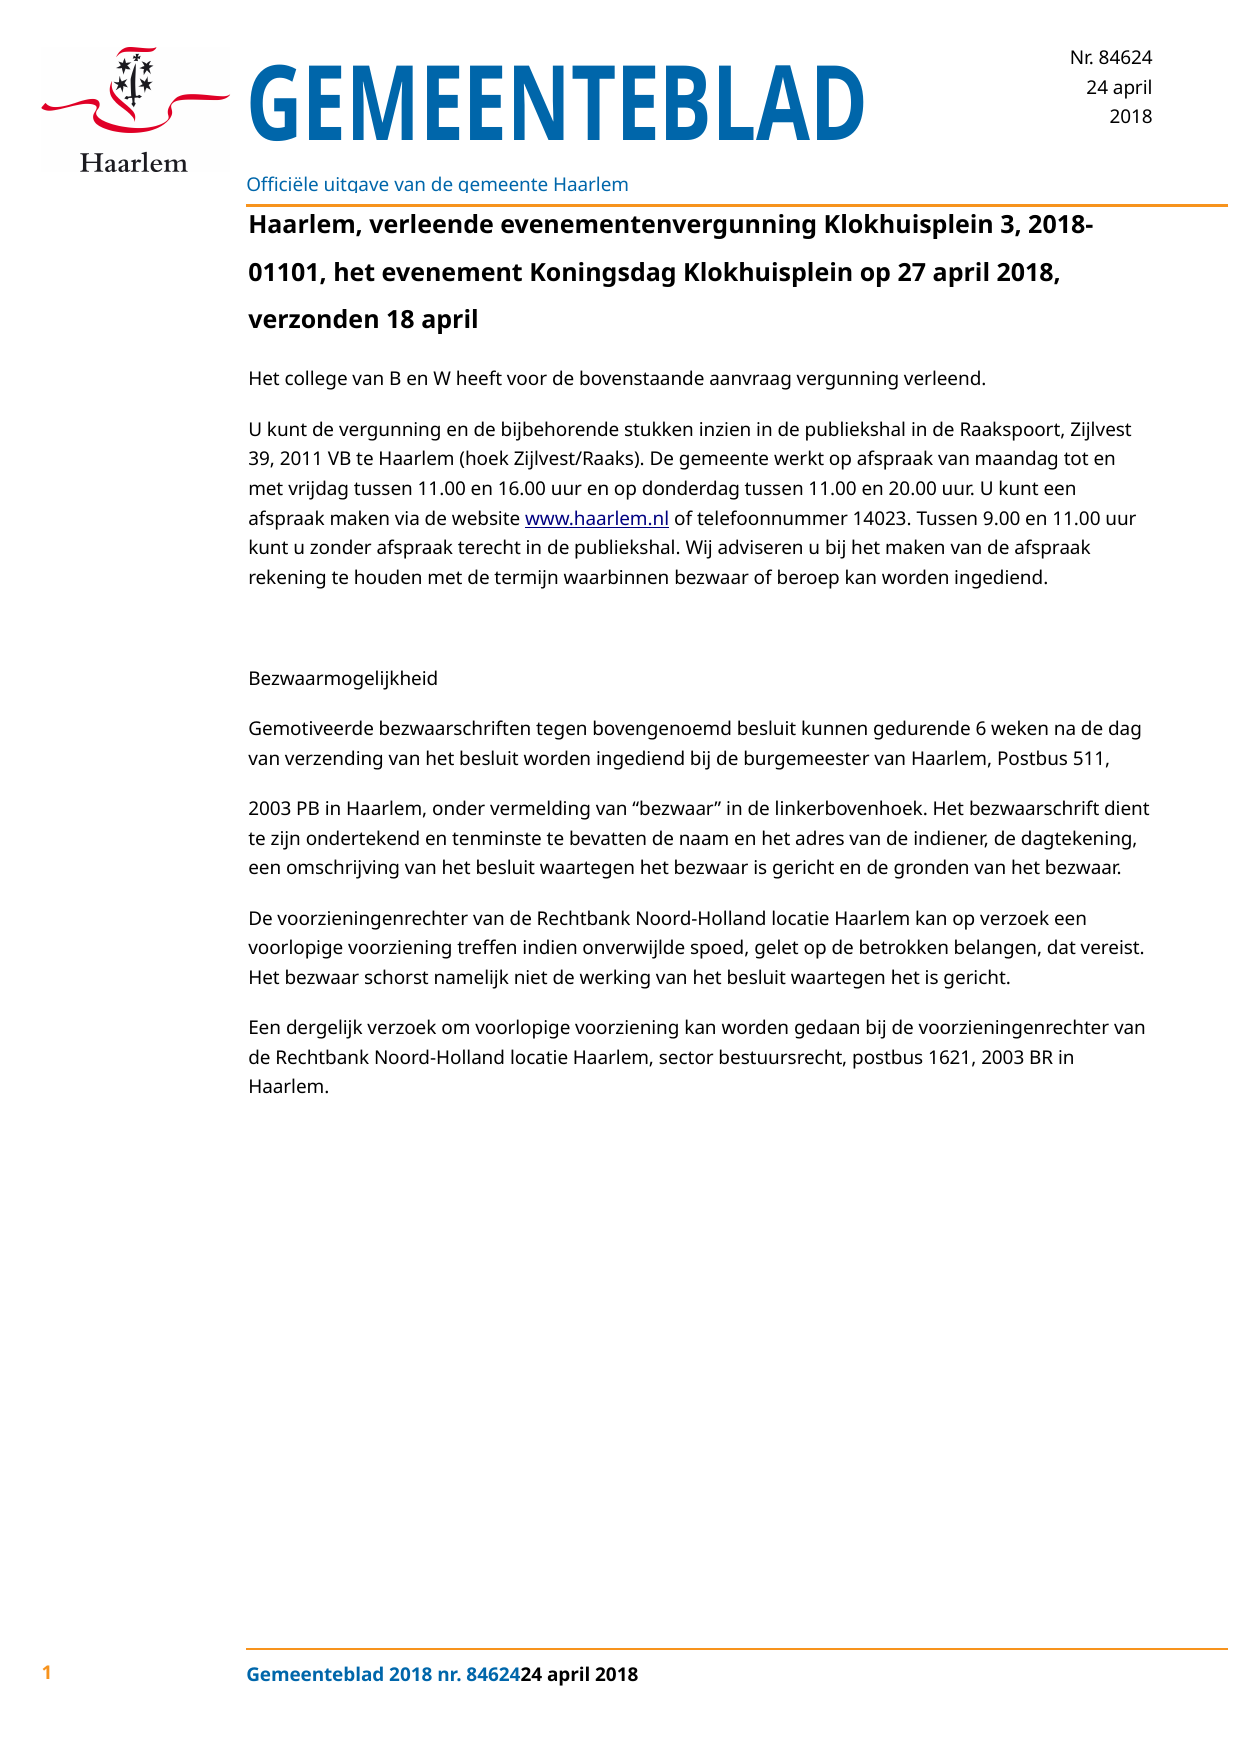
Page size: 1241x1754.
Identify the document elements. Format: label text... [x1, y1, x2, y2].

text U kunt de vergunning en de bijbehorende stukken inzien in de publiekshal in de Raakspoort, Zijlvest 39, 2011 VB te Haarlem (hoek Zijlvest/Raaks). De gemeente werkt op afspraak van maandag tot en met vrijdag tussen 11.00 en 16.00 uur en op donderdag tussen 11.00 en 20.00 uur. U kunt een afspraak maken via de website www.haarlem.nl of telefoonnummer 14023. Tussen 9.00 en 11.00 uur kunt u zonder afspraak terecht in de publiekshal. Wij adviseren u bij het maken van de afspraak rekening te houden met de termijn waarbinnen bezwaar of beroep kan worden ingediend. [248, 416, 1152, 589]
text Gemotiveerde bezwaarschriften tegen bovengenoemd besluit kunnen gedurende 6 weken na de dag van verzending van het besluit worden ingediend bij de burgemeester van Haarlem, Postbus 511, [248, 715, 1152, 770]
picture [41, 47, 231, 172]
text Haarlem, verleende evenementenvergunning Klokhuisplein 3, 2018-01101, het evenement Koningsdag Klokhuisplein op 27 april 2018, verzonden 18 april [248, 207, 1152, 336]
text Bezwaarmogelijkheid [248, 665, 1152, 690]
text Een dergelijk verzoek om voorlopige voorziening kan worden gedaan bij de voorzieningenrechter van de Rechtbank Noord-Holland locatie Haarlem, sector bestuursrecht, postbus 1621, 2003 BR in Haarlem. [248, 1014, 1152, 1099]
text Het college van B en W heeft voor de bovenstaande aanvraag vergunning verleend. [248, 366, 1152, 391]
text 2003 PB in Haarlem, onder vermelding van “bezwaar” in de linkerbovenhoek. Het bezwaarschrift dient te zijn ondertekend en tenminste te bevatten de naam en het adres van de indiener, de dagtekening, een omschrijving van het besluit waartegen het bezwaar is gericht en de gronden van het bezwaar. [248, 795, 1152, 880]
text De voorzieningenrechter van de Rechtbank Noord-Holland locatie Haarlem kan op verzoek een voorlopige voorziening treffen indien onverwijlde spoed, gelet op de betrokken belangen, dat vereist. Het bezwaar schorst namelijk niet de werking van het besluit waartegen het is gericht. [248, 905, 1152, 989]
